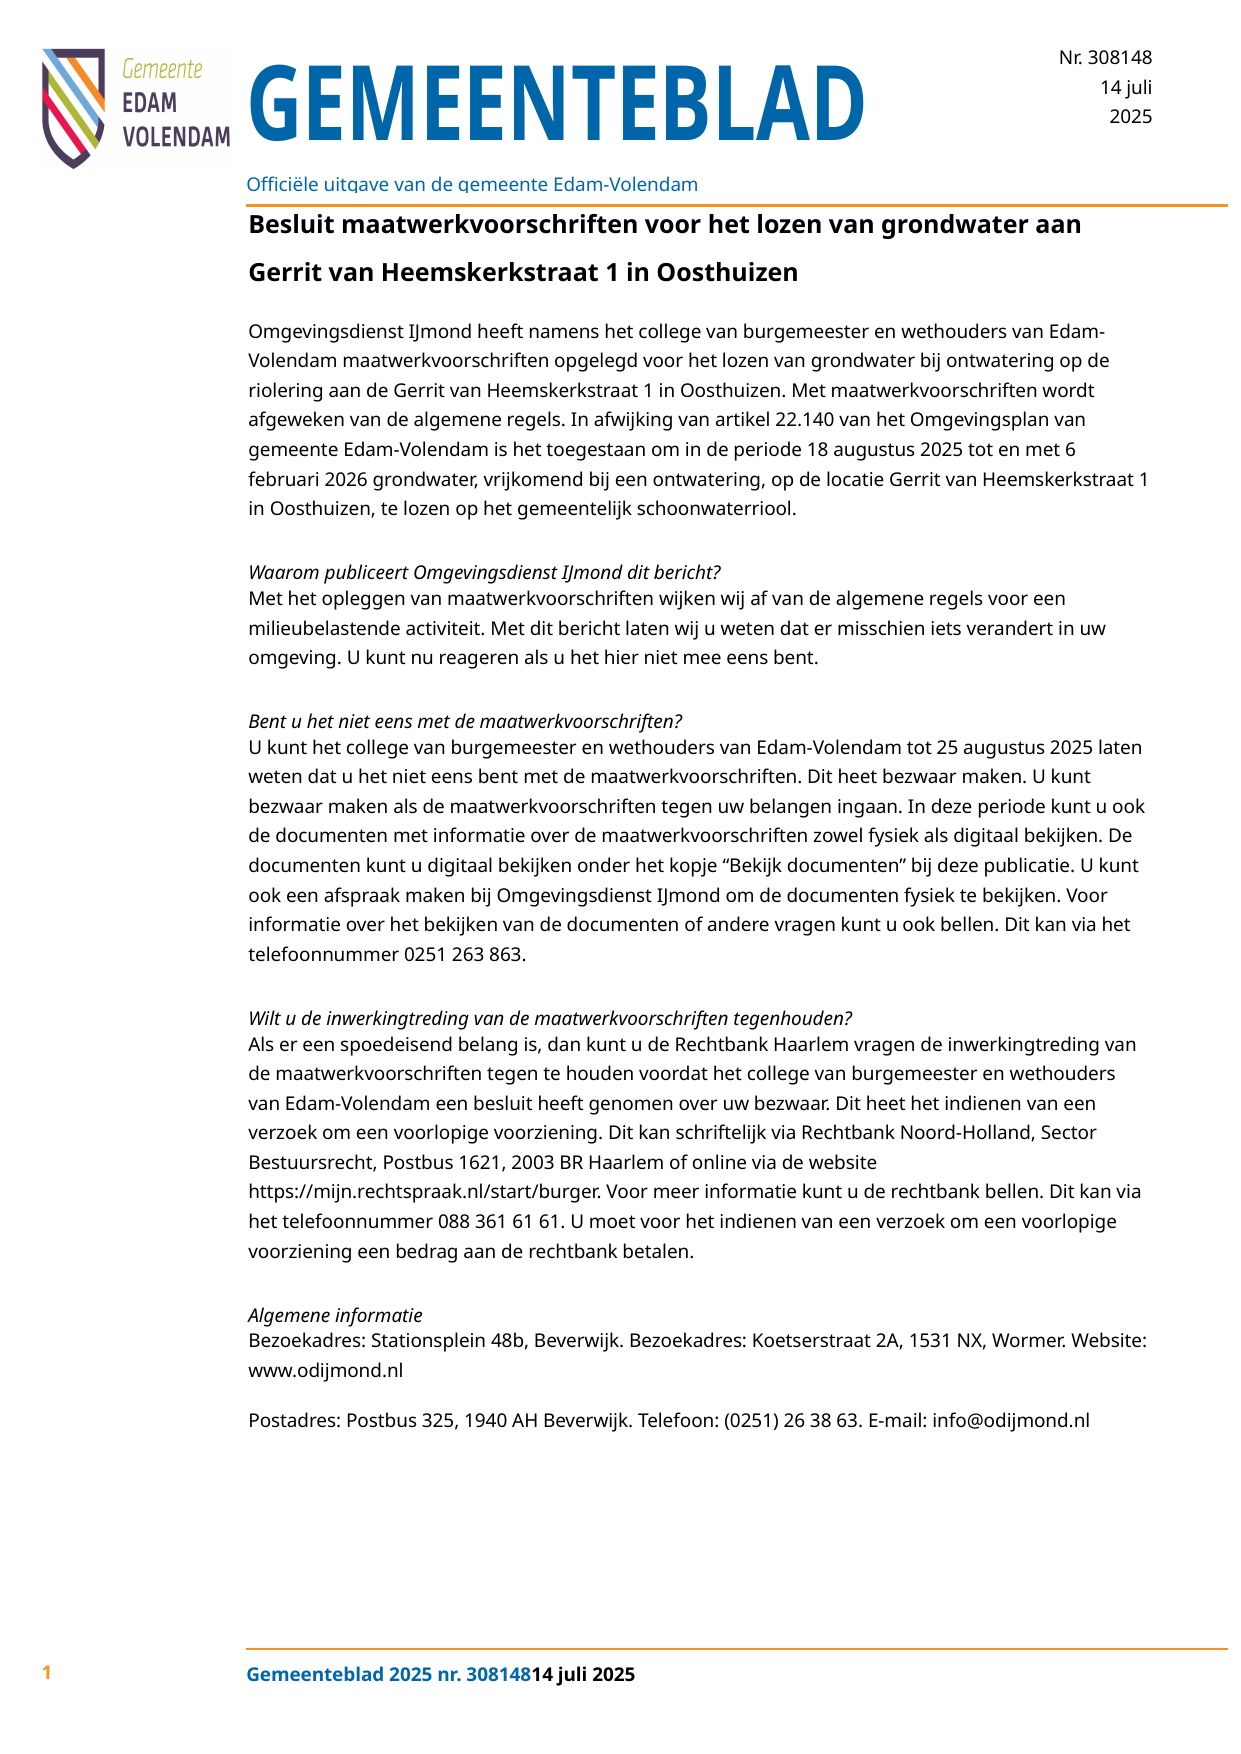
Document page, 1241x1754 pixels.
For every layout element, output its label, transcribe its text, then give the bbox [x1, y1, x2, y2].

picture [41, 47, 231, 172]
text U kunt het college van burgemeester en wethouders van Edam-Volendam tot 25 augustus 2025 laten weten dat u het niet eens bent met de maatwerkvoorschriften. Dit heet bezwaar maken. U kunt bezwaar maken als de maatwerkvoorschriften tegen uw belangen ingaan. In deze periode kunt u ook de documenten met informatie over de maatwerkvoorschriften zowel fysiek als digitaal bekijken. De documenten kunt u digitaal bekijken onder het kopje “Bekijk documenten” bij deze publicatie. U kunt ook een afspraak maken bij Omgevingsdienst IJmond om de documenten fysiek te bekijken. Voor informatie over het bekijken van de documenten of andere vragen kunt u ook bellen. Dit kan via het telefoonnummer 0251 263 863. [248, 734, 1152, 967]
text Met het opleggen van maatwerkvoorschriften wijken wij af van de algemene regels voor een milieubelastende activiteit. Met dit bericht laten wij u weten dat er misschien iets verandert in uw omgeving. U kunt nu reageren als u het hier niet mee eens bent. [248, 585, 1152, 670]
text Postadres: Postbus 325, 1940 AH Beverwijk. Telefoon: (0251) 26 38 63. E-mail: info@odijmond.nl [248, 1407, 1152, 1433]
text Waarom publiceert Omgevingsdienst IJmond dit bericht? [248, 559, 1152, 585]
text Algemene informatie [248, 1302, 1152, 1327]
text Omgevingsdienst IJmond heeft namens het college van burgemeester en wethouders van Edam-Volendam maatwerkvoorschriften opgelegd voor het lozen van grondwater bij ontwatering op de riolering aan de Gerrit van Heemskerkstraat 1 in Oosthuizen. Met maatwerkvoorschriften wordt afgeweken van de algemene regels. In afwijking van artikel 22.140 van het Omgevingsplan van gemeente Edam-Volendam is het toegestaan om in de periode 18 augustus 2025 tot en met 6 februari 2026 grondwater, vrijkomend bij een ontwatering, op de locatie Gerrit van Heemskerkstraat 1 in Oosthuizen, te lozen op het gemeentelijk schoonwaterriool. [248, 318, 1152, 521]
text Besluit maatwerkvoorschriften voor het lozen van grondwater aan Gerrit van Heemskerkstraat 1 in Oosthuizen [248, 207, 1152, 288]
text Wilt u de inwerkingtreding van de maatwerkvoorschriften tegenhouden? [248, 1005, 1152, 1031]
text Als er een spoedeisend belang is, dan kunt u de Rechtbank Haarlem vragen de inwerkingtreding van de maatwerkvoorschriften tegen te houden voordat het college van burgemeester en wethouders van Edam-Volendam een besluit heeft genomen over uw bezwaar. Dit heet het indienen van een verzoek om een voorlopige voorziening. Dit kan schriftelijk via Rechtbank Noord-Holland, Sector Bestuursrecht, Postbus 1621, 2003 BR Haarlem of online via de website https://mijn.rechtspraak.nl/start/burger. Voor meer informatie kunt u de rechtbank bellen. Dit kan via het telefoonnummer 088 361 61 61. U moet voor het indienen van een verzoek om een voorlopige voorziening een bedrag aan de rechtbank betalen. [248, 1031, 1152, 1263]
text Bezoekadres: Stationsplein 48b, Beverwijk. Bezoekadres: Koetserstraat 2A, 1531 NX, Wormer. Website: www.odijmond.nl [248, 1327, 1152, 1383]
text Bent u het niet eens met de maatwerkvoorschriften? [248, 708, 1152, 734]
